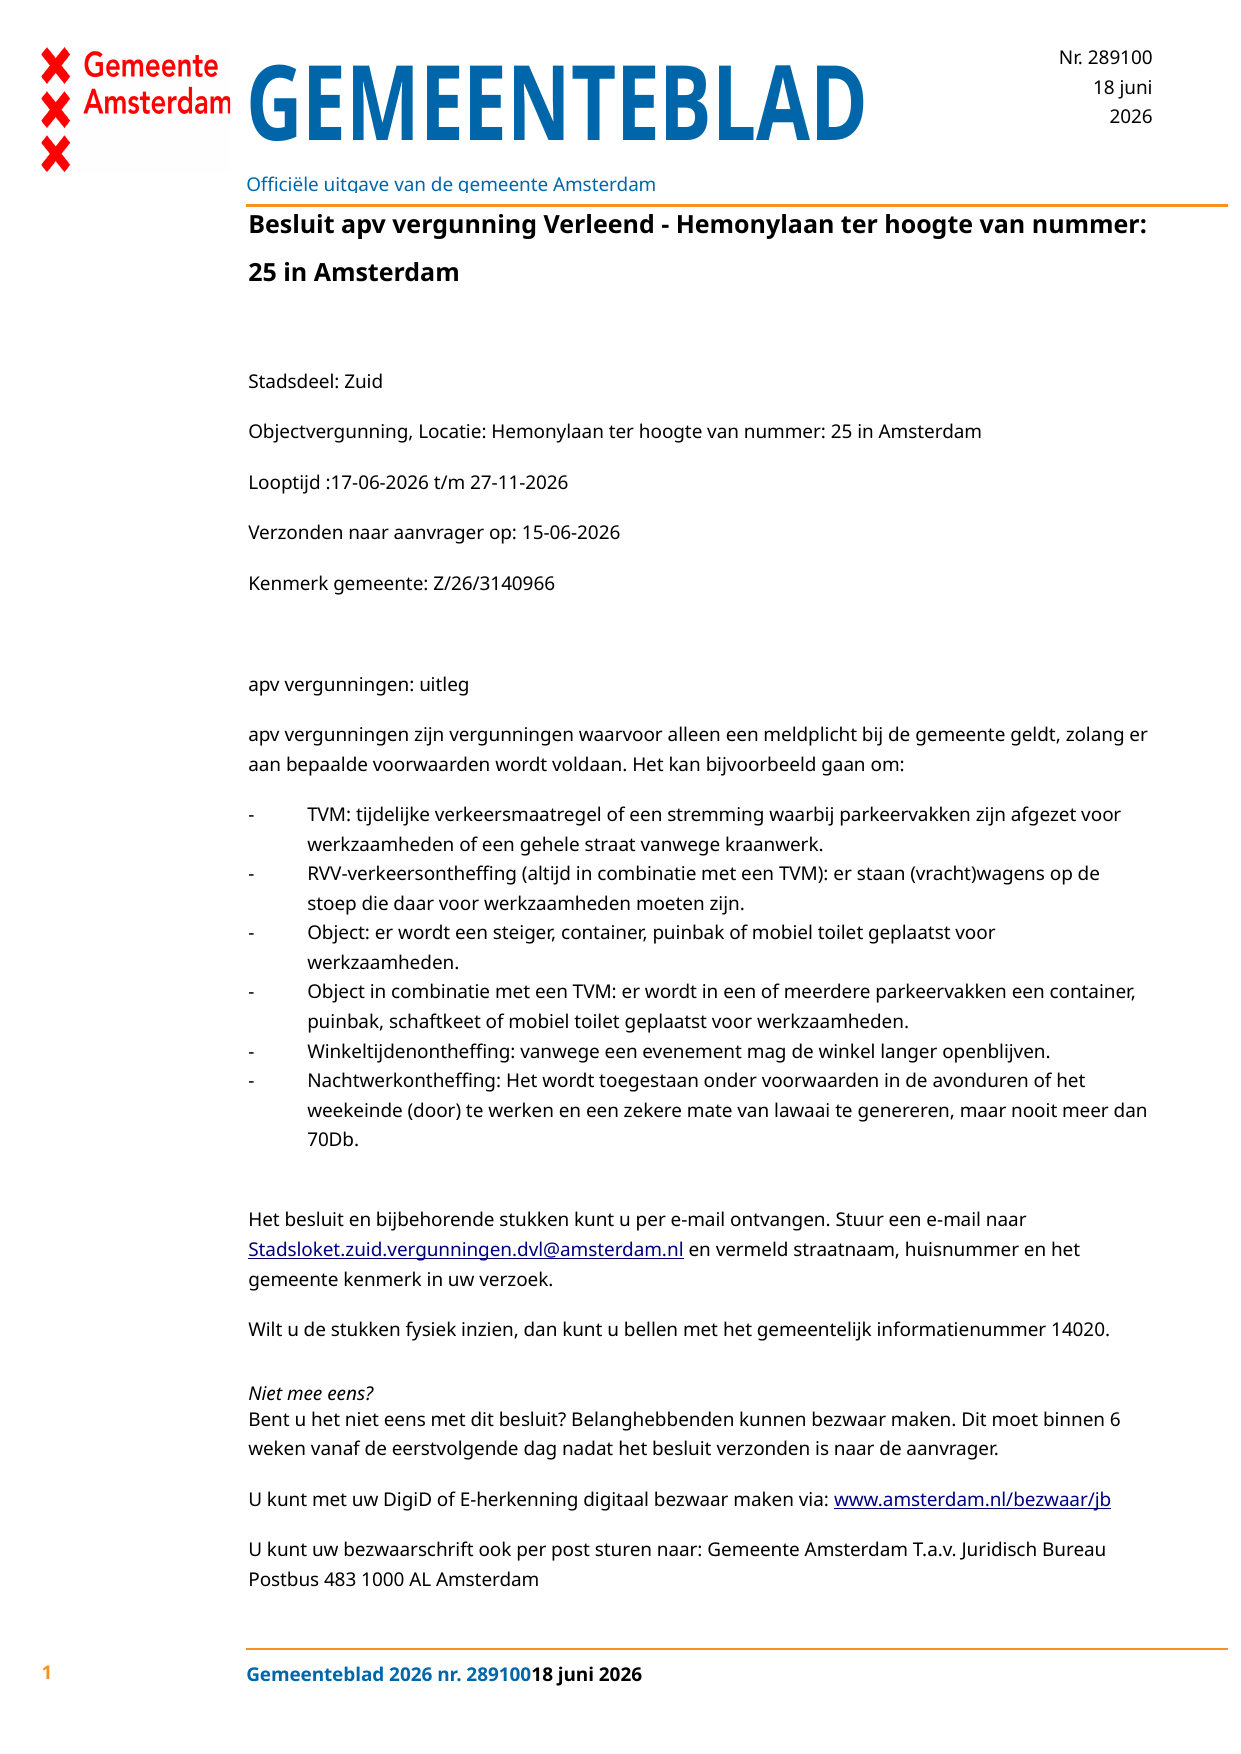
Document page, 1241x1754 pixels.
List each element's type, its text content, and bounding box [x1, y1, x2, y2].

text Objectvergunning, Locatie: Hemonylaan ter hoogte van nummer: 25 in Amsterdam [248, 419, 1152, 444]
list Winkeltijdenontheffing: vanwege een evenement mag de winkel langer openblijven. [248, 1038, 1152, 1064]
text Looptijd :17-06-2026 t/m 27-11-2026 [248, 469, 1152, 495]
list RVV-verkeersontheffing (altijd in combinatie met een TVM): er staan (vracht)wagens op de stoep die daar voor werkzaamheden moeten zijn. [248, 860, 1152, 916]
list Object: er wordt een steiger, container, puinbak of mobiel toilet geplaatst voor werkzaamheden. [248, 919, 1152, 975]
list TVM: tijdelijke verkeersmaatregel of een stremming waarbij parkeervakken zijn afgezet voor werkzaamheden of een gehele straat vanwege kraanwerk. [248, 801, 1152, 857]
text Kenmerk gemeente: Z/26/3140966 [248, 570, 1152, 596]
text Niet mee eens? [248, 1380, 1152, 1406]
text apv vergunningen: uitleg [248, 671, 1152, 697]
text U kunt met uw DigiD of E-herkenning digitaal bezwaar maken via: www.amsterdam.nl/bezwaar/jb [248, 1486, 1152, 1512]
text Wilt u de stukken fysiek inzien, dan kunt u bellen met het gemeentelijk informatienummer 14020. [248, 1316, 1152, 1342]
text Het besluit en bijbehorende stukken kunt u per e-mail ontvangen. Stuur een e-mail naar Stadsloket.zuid.vergunningen.dvl@amsterdam.nl en vermeld straatnaam, huisnummer en het gemeente kenmerk in uw verzoek. [248, 1207, 1152, 1292]
list Nachtwerkontheffing: Het wordt toegestaan onder voorwaarden in de avonduren of het weekeinde (door) te werken en een zekere mate van lawaai te genereren, maar nooit meer dan 70Db. [248, 1067, 1152, 1152]
text U kunt uw bezwaarschrift ook per post sturen naar: Gemeente Amsterdam T.a.v. Juridisch Bureau Postbus 483 1000 AL Amsterdam [248, 1536, 1152, 1592]
text Stadsdeel: Zuid [248, 368, 1152, 394]
picture [41, 47, 231, 172]
text Verzonden naar aanvrager op: 15-06-2026 [248, 519, 1152, 545]
text apv vergunningen zijn vergunningen waarvoor alleen een meldplicht bij de gemeente geldt, zolang er aan bepaalde voorwaarden wordt voldaan. Het kan bijvoorbeeld gaan om: [248, 721, 1152, 777]
text Bent u het niet eens met dit besluit? Belanghebbenden kunnen bezwaar maken. Dit moet binnen 6 weken vanaf de eerstvolgende dag nadat het besluit verzonden is naar de aanvrager. [248, 1406, 1152, 1461]
text Besluit apv vergunning Verleend - Hemonylaan ter hoogte van nummer: 25 in Amsterdam [248, 207, 1152, 288]
list Object in combinatie met een TVM: er wordt in een of meerdere parkeervakken een container, puinbak, schaftkeet of mobiel toilet geplaatst voor werkzaamheden. [248, 979, 1152, 1034]
